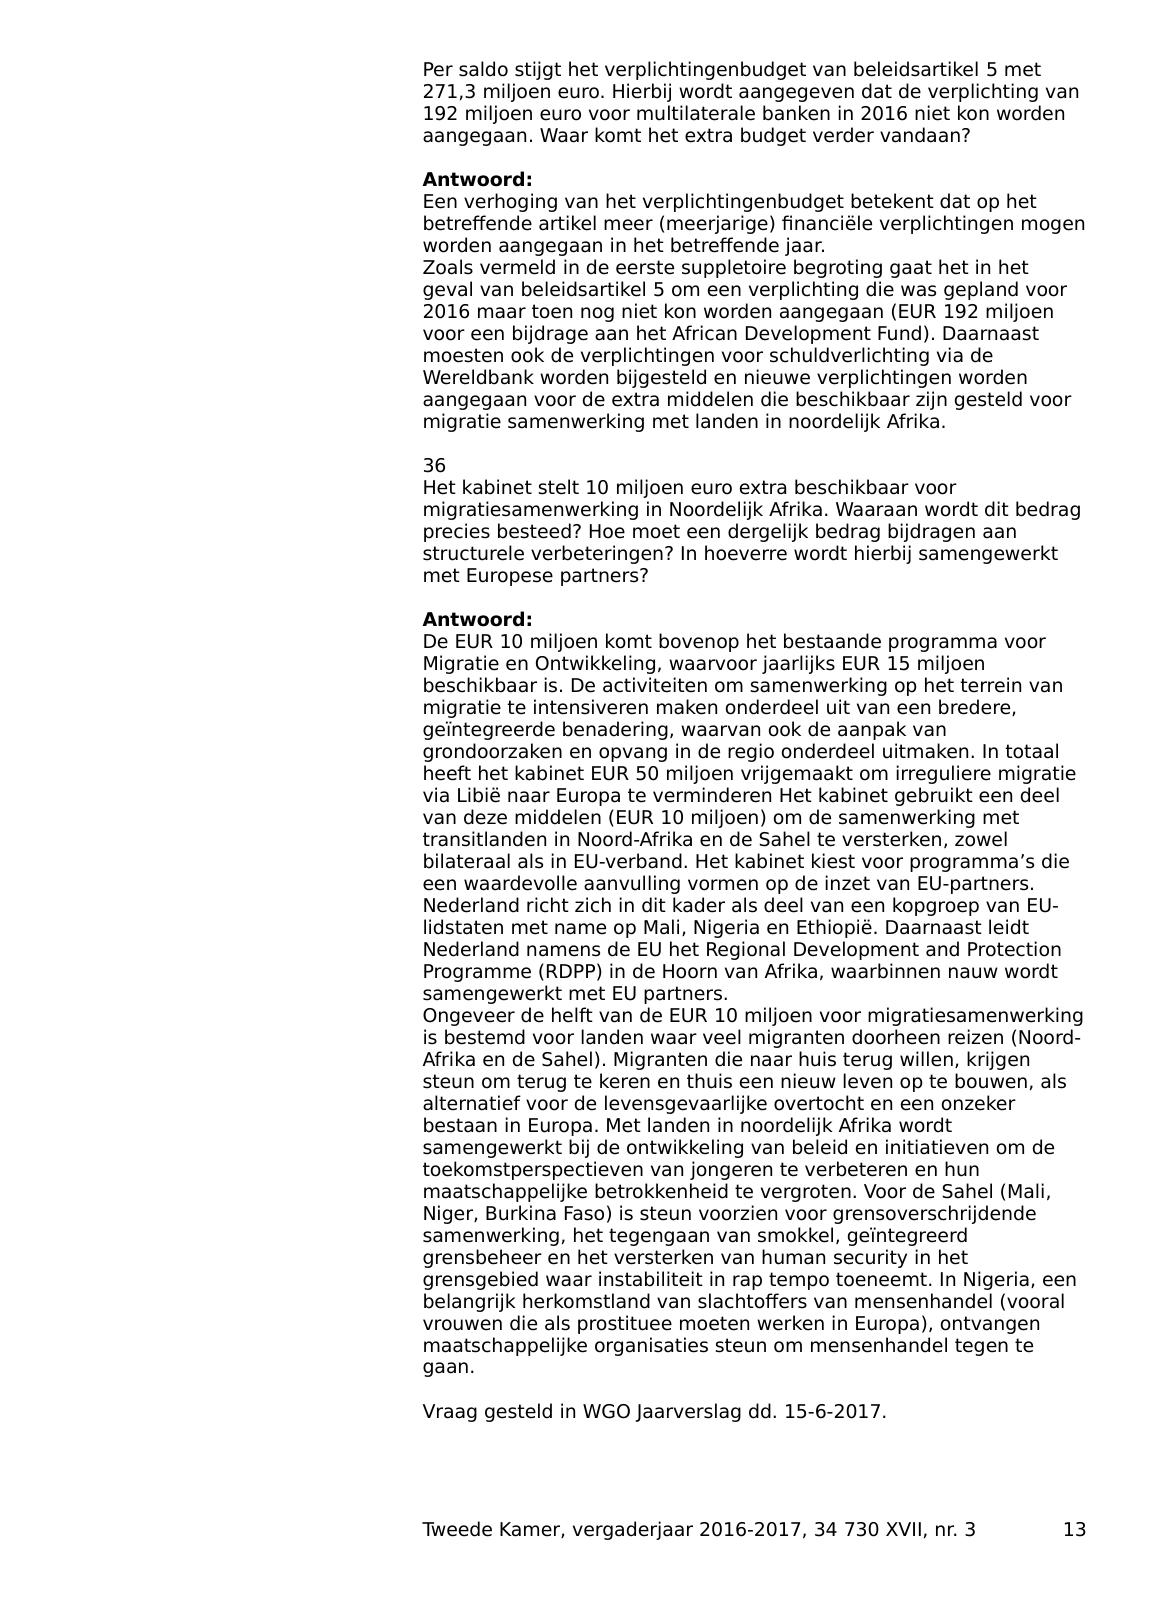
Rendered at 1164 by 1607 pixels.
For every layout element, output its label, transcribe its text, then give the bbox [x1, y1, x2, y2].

text Per saldo stijgt het verplichtingenbudget van beleidsartikel 5 met 271,3 miljoen euro. Hierbij wordt aangegeven dat de verplichting van 192 miljoen euro voor multilaterale banken in 2016 niet kon worden aangegaan. Waar komt het extra budget verder vandaan? [422, 59, 1087, 147]
text Antwoord: [422, 609, 1087, 631]
text 36 [422, 455, 1087, 477]
text Het kabinet stelt 10 miljoen euro extra beschikbaar voor migratiesamenwerking in Noordelijk Afrika. Waaraan wordt dit bedrag precies besteed? Hoe moet een dergelijk bedrag bijdragen aan structurele verbeteringen? In hoeverre wordt hierbij samengewerkt met Europese partners? [422, 477, 1087, 587]
text De EUR 10 miljoen komt bovenop het bestaande programma voor Migratie en Ontwikkeling, waarvoor jaarlijks EUR 15 miljoen beschikbaar is. De activiteiten om samenwerking op het terrein van migratie te intensiveren maken onderdeel uit van een bredere, geïntegreerde benadering, waarvan ook de aanpak van grondoorzaken en opvang in de regio onderdeel uitmaken. In totaal heeft het kabinet EUR 50 miljoen vrijgemaakt om irreguliere migratie via Libië naar Europa te verminderen Het kabinet gebruikt een deel van deze middelen (EUR 10 miljoen) om de samenwerking met transitlanden in Noord-Afrika en de Sahel te versterken, zowel bilateraal als in EU-verband. Het kabinet kiest voor programma’s die een waardevolle aanvulling vormen op de inzet van EU-partners. Nederland richt zich in dit kader als deel van een kopgroep van EU-lidstaten met name op Mali, Nigeria en Ethiopië. Daarnaast leidt Nederland namens de EU het Regional Development and Protection Programme (RDPP) in de Hoorn van Afrika, waarbinnen nauw wordt samengewerkt met EU partners. [422, 631, 1087, 1005]
text Antwoord: [422, 169, 1087, 191]
text Zoals vermeld in de eerste suppletoire begroting gaat het in het geval van beleidsartikel 5 om een verplichting die was gepland voor 2016 maar toen nog niet kon worden aangegaan (EUR 192 miljoen voor een bijdrage aan het African Development Fund). Daarnaast moesten ook de verplichtingen voor schuldverlichting via de Wereldbank worden bijgesteld en nieuwe verplichtingen worden aangegaan voor de extra middelen die beschikbaar zijn gesteld voor migratie samenwerking met landen in noordelijk Afrika. [422, 257, 1087, 433]
text Een verhoging van het verplichtingenbudget betekent dat op het betreffende artikel meer (meerjarige) financiële verplichtingen mogen worden aangegaan in het betreffende jaar. [422, 191, 1087, 257]
text Ongeveer de helft van de EUR 10 miljoen voor migratiesamenwerking is bestemd voor landen waar veel migranten doorheen reizen (Noord-Afrika en de Sahel). Migranten die naar huis terug willen, krijgen steun om terug te keren en thuis een nieuw leven op te bouwen, als alternatief voor de levensgevaarlijke overtocht en een onzeker bestaan in Europa. Met landen in noordelijk Afrika wordt samengewerkt bij de ontwikkeling van beleid en initiatieven om de toekomstperspectieven van jongeren te verbeteren en hun maatschappelijke betrokkenheid te vergroten. Voor de Sahel (Mali, Niger, Burkina Faso) is steun voorzien voor grensoverschrijdende samenwerking, het tegengaan van smokkel, geïntegreerd grensbeheer en het versterken van human security in het grensgebied waar instabiliteit in rap tempo toeneemt. In Nigeria, een belangrijk herkomstland van slachtoffers van mensenhandel (vooral vrouwen die als prostituee moeten werken in Europa), ontvangen maatschappelijke organisaties steun om mensenhandel tegen te gaan. [422, 1005, 1087, 1378]
text Vraag gesteld in WGO Jaarverslag dd. 15-6-2017. [422, 1401, 1087, 1423]
